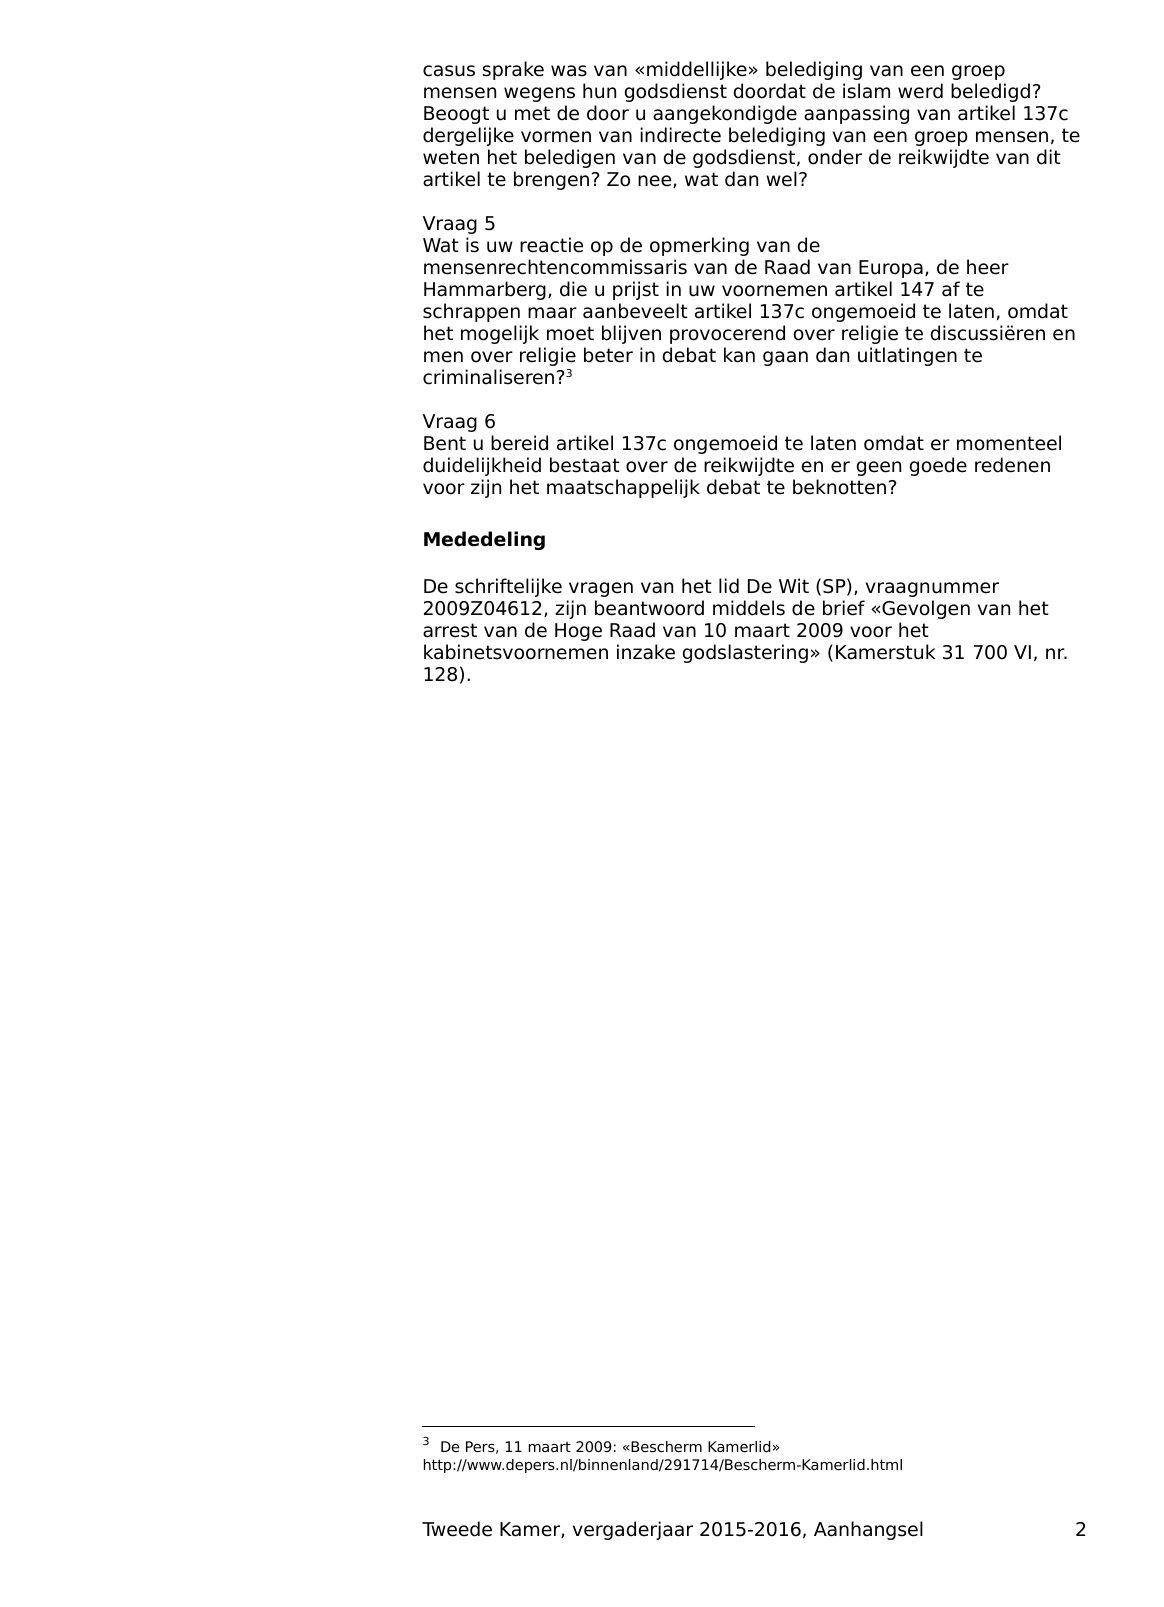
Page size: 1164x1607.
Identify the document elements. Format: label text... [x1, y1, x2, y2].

text http://www.depers.nl/binnenland/291714/Bescherm-Kamerlid.html [422, 1457, 1087, 1474]
text De schriftelijke vragen van het lid De Wit (SP), vraagnummer 2009Z04612, zijn beantwoord middels de brief «Gevolgen van het arrest van de Hoge Raad van 10 maart 2009 voor het kabinetsvoornemen inzake godslastering» (Kamerstuk 31 700 VI, nr. 128). [422, 576, 1087, 686]
text Vraag 6 [422, 411, 1087, 433]
text Bent u bereid artikel 137c ongemoeid te laten omdat er momenteel duidelijkheid bestaat over de reikwijdte en er geen goede redenen voor zijn het maatschappelijk debat te beknotten? [422, 433, 1087, 499]
subtitle Mededeling [422, 529, 1087, 551]
text Vraag 5 [422, 213, 1087, 235]
text Wat is uw reactie op de opmerking van de mensenrechtencommissaris van de Raad van Europa, de heer Hammarberg, die u prijst in uw voornemen artikel 147 af te schrappen maar aanbeveelt artikel 137c ongemoeid te laten, omdat het mogelijk moet blijven provocerend over religie te discussiëren en men over religie beter in debat kan gaan dan uitlatingen te criminaliseren? [422, 235, 1087, 389]
text De Pers, 11 maart 2009: «Bescherm Kamerlid» [422, 1435, 1087, 1457]
text casus sprake was van «middellijke» belediging van een groep mensen wegens hun godsdienst doordat de islam werd beledigd? Beoogt u met de door u aangekondigde aanpassing van artikel 137c dergelijke vormen van indirecte belediging van een groep mensen, te weten het beledigen van de godsdienst, onder de reikwijdte van dit artikel te brengen? Zo nee, wat dan wel? [422, 59, 1087, 191]
